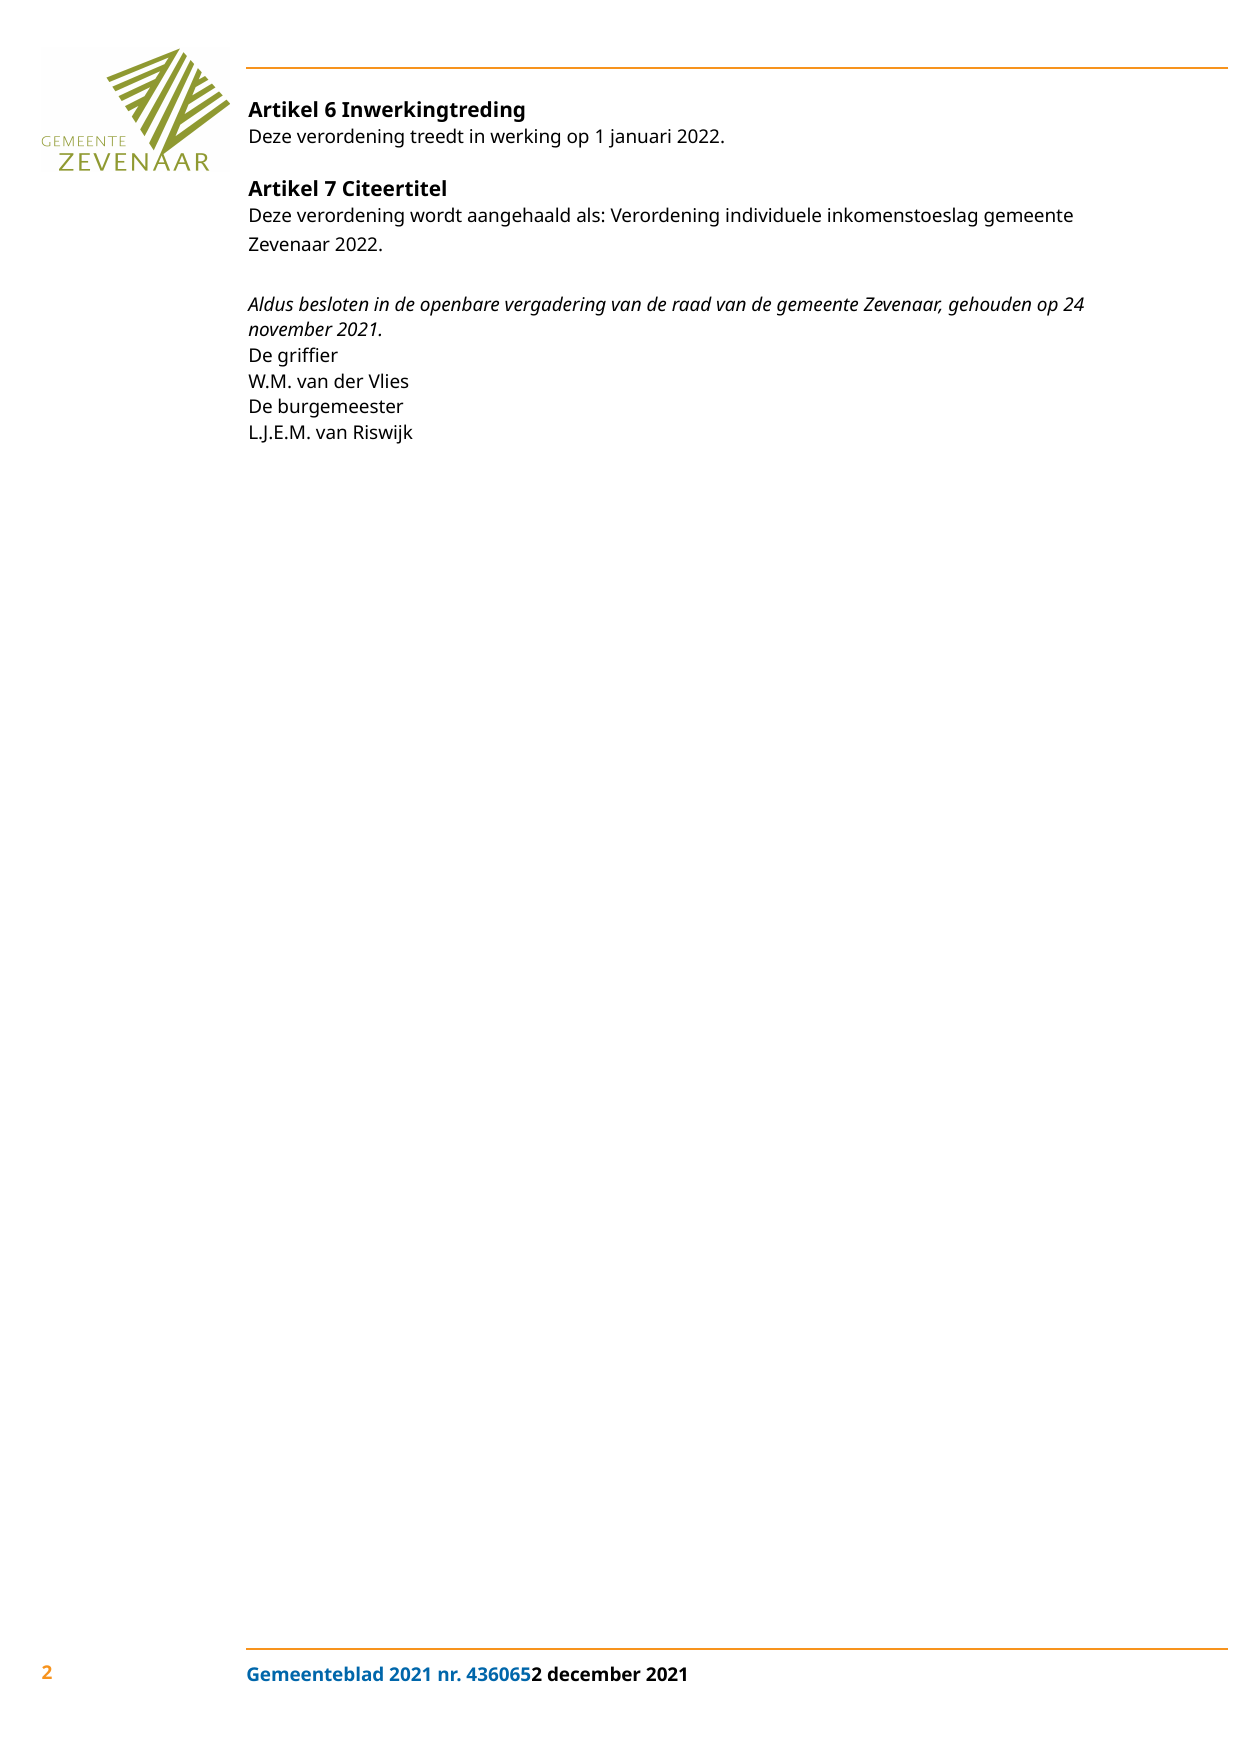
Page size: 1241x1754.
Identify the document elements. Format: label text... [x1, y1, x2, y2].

text De burgemeester [248, 394, 1152, 419]
text Deze verordening wordt aangehaald als: Verordening individuele inkomenstoeslag gemeente Zevenaar 2022. [248, 202, 1152, 257]
text De griffier [248, 342, 1152, 368]
text Artikel 7 Citeertitel [248, 174, 1152, 202]
text Deze verordening treedt in werking op 1 januari 2022. [248, 123, 1152, 149]
text W.M. van der Vlies [248, 368, 1152, 394]
text Aldus besloten in de openbare vergadering van de raad van de gemeente Zevenaar, gehouden op 24 november 2021. [248, 291, 1152, 342]
text Artikel 6 Inwerkingtreding [248, 95, 1152, 123]
text L.J.E.M. van Riswijk [248, 419, 1152, 445]
picture [41, 47, 231, 172]
